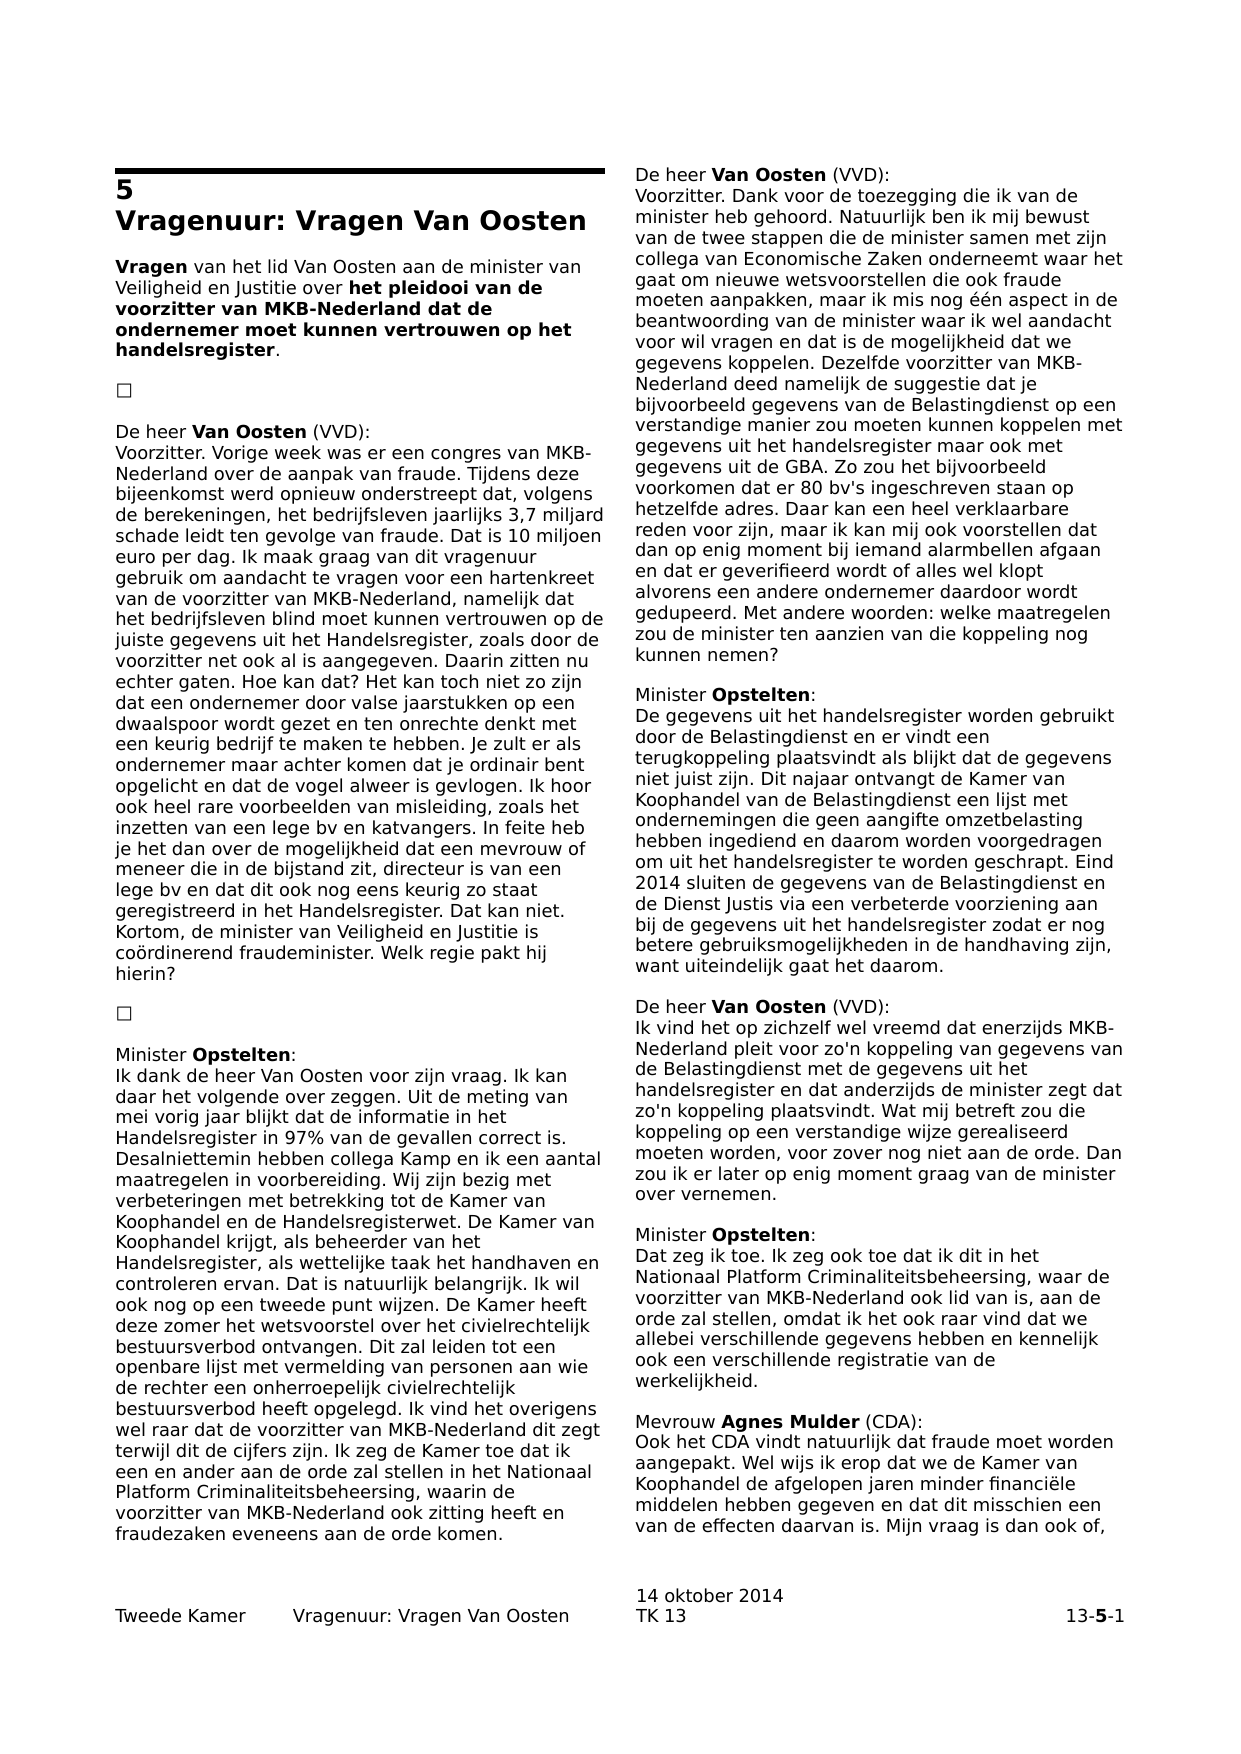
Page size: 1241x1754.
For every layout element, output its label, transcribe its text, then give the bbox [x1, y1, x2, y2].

text Ik dank de heer Van Oosten voor zijn vraag. Ik kan daar het volgende over zeggen. Uit de meting van mei vorig jaar blijkt dat de informatie in het Handelsregister in 97% van de gevallen correct is. Desalniettemin hebben collega Kamp en ik een aantal maatregelen in voorbereiding. Wij zijn bezig met verbeteringen met betrekking tot de Kamer van Koophandel en de Handelsregisterwet. De Kamer van Koophandel krijgt, als beheerder van het Handelsregister, als wettelijke taak het handhaven en controleren ervan. Dat is natuurlijk belangrijk. Ik wil ook nog op een tweede punt wijzen. De Kamer heeft deze zomer het wetsvoorstel over het civielrechtelijk bestuursverbod ontvangen. Dit zal leiden tot een openbare lijst met vermelding van personen aan wie de rechter een onherroepelijk civielrechtelijk bestuursverbod heeft opgelegd. Ik vind het overigens wel raar dat de voorzitter van MKB-Nederland dit zegt terwijl dit de cijfers zijn. Ik zeg de Kamer toe dat ik een en ander aan de orde zal stellen in het Nationaal Platform Criminaliteitsbeheersing, waarin de voorzitter van MKB-Nederland ook zitting heeft en fraudezaken eveneens aan de orde komen. [115, 1066, 605, 1545]
text Minister Opstelten: [115, 1045, 605, 1066]
text ⬜ [115, 1004, 605, 1025]
text De heer Van Oosten (VVD): [635, 165, 1125, 186]
title 5 Vragenuur: Vragen Van Oosten [115, 174, 605, 237]
text Ook het CDA vindt natuurlijk dat fraude moet worden aangepakt. Wel wijs ik erop dat we de Kamer van Koophandel de afgelopen jaren minder financiële middelen hebben gegeven en dat dit misschien een van de effecten daarvan is. Mijn vraag is dan ook of, [635, 1432, 1125, 1536]
text De gegevens uit het handelsregister worden gebruikt door de Belastingdienst en er vindt een terugkoppeling plaatsvindt als blijkt dat de gegevens niet juist zijn. Dit najaar ontvangt de Kamer van Koophandel van de Belastingdienst een lijst met ondernemingen die geen aangifte omzetbelasting hebben ingediend en daarom worden voorgedragen om uit het handelsregister te worden geschrapt. Eind 2014 sluiten de gegevens van de Belastingdienst en de Dienst Justis via een verbeterde voorziening aan bij de gegevens uit het handelsregister zodat er nog betere gebruiksmogelijkheden in de handhaving zijn, want uiteindelijk gaat het daarom. [635, 706, 1125, 977]
text Vragen van het lid Van Oosten aan de minister van Veiligheid en Justitie over het pleidooi van de voorzitter van MKB-Nederland dat de ondernemer moet kunnen vertrouwen op het handelsregister. [115, 257, 605, 361]
text Voorzitter. Dank voor de toezegging die ik van de minister heb gehoord. Natuurlijk ben ik mij bewust van de twee stappen die de minister samen met zijn collega van Economische Zaken onderneemt waar het gaat om nieuwe wetsvoorstellen die ook fraude moeten aanpakken, maar ik mis nog één aspect in de beantwoording van de minister waar ik wel aandacht voor wil vragen en dat is de mogelijkheid dat we gegevens koppelen. Dezelfde voorzitter van MKB-Nederland deed namelijk de suggestie dat je bijvoorbeeld gegevens van de Belastingdienst op een verstandige manier zou moeten kunnen koppelen met gegevens uit het handelsregister maar ook met gegevens uit de GBA. Zo zou het bijvoorbeeld voorkomen dat er 80 bv's ingeschreven staan op hetzelfde adres. Daar kan een heel verklaarbare reden voor zijn, maar ik kan mij ook voorstellen dat dan op enig moment bij iemand alarmbellen afgaan en dat er geverifieerd wordt of alles wel klopt alvorens een andere ondernemer daardoor wordt gedupeerd. Met andere woorden: welke maatregelen zou de minister ten aanzien van die koppeling nog kunnen nemen? [635, 186, 1125, 665]
text Mevrouw Agnes Mulder (CDA): [635, 1412, 1125, 1432]
text Minister Opstelten: [635, 1225, 1125, 1246]
text Dat zeg ik toe. Ik zeg ook toe dat ik dit in het Nationaal Platform Criminaliteitsbeheersing, waar de voorzitter van MKB-Nederland ook lid van is, aan de orde zal stellen, omdat ik het ook raar vind dat we allebei verschillende gegevens hebben en kennelijk ook een verschillende registratie van de werkelijkheid. [635, 1246, 1125, 1392]
text De heer Van Oosten (VVD): [635, 997, 1125, 1017]
text Ik vind het op zichzelf wel vreemd dat enerzijds MKB-Nederland pleit voor zo'n koppeling van gegevens van de Belastingdienst met de gegevens uit het handelsregister en dat anderzijds de minister zegt dat zo'n koppeling plaatsvindt. Wat mij betreft zou die koppeling op een verstandige wijze gerealiseerd moeten worden, voor zover nog niet aan de orde. Dan zou ik er later op enig moment graag van de minister over vernemen. [635, 1017, 1125, 1205]
text Voorzitter. Vorige week was er een congres van MKB-Nederland over de aanpak van fraude. Tijdens deze bijeenkomst werd opnieuw onderstreept dat, volgens de berekeningen, het bedrijfsleven jaarlijks 3,7 miljard schade leidt ten gevolge van fraude. Dat is 10 miljoen euro per dag. Ik maak graag van dit vragenuur gebruik om aandacht te vragen voor een hartenkreet van de voorzitter van MKB-Nederland, namelijk dat het bedrijfsleven blind moet kunnen vertrouwen op de juiste gegevens uit het Handelsregister, zoals door de voorzitter net ook al is aangegeven. Daarin zitten nu echter gaten. Hoe kan dat? Het kan toch niet zo zijn dat een ondernemer door valse jaarstukken op een dwaalspoor wordt gezet en ten onrechte denkt met een keurig bedrijf te maken te hebben. Je zult er als ondernemer maar achter komen dat je ordinair bent opgelicht en dat de vogel alweer is gevlogen. Ik hoor ook heel rare voorbeelden van misleiding, zoals het inzetten van een lege bv en katvangers. In feite heb je het dan over de mogelijkheid dat een mevrouw of meneer die in de bijstand zit, directeur is van een lege bv en dat dit ook nog eens keurig zo staat geregistreerd in het Handelsregister. Dat kan niet. Kortom, de minister van Veiligheid en Justitie is coördinerend fraudeminister. Welk regie pakt hij hierin? [115, 442, 605, 984]
text ⬜ [115, 381, 605, 402]
text De heer Van Oosten (VVD): [115, 422, 605, 442]
text Minister Opstelten: [635, 685, 1125, 706]
